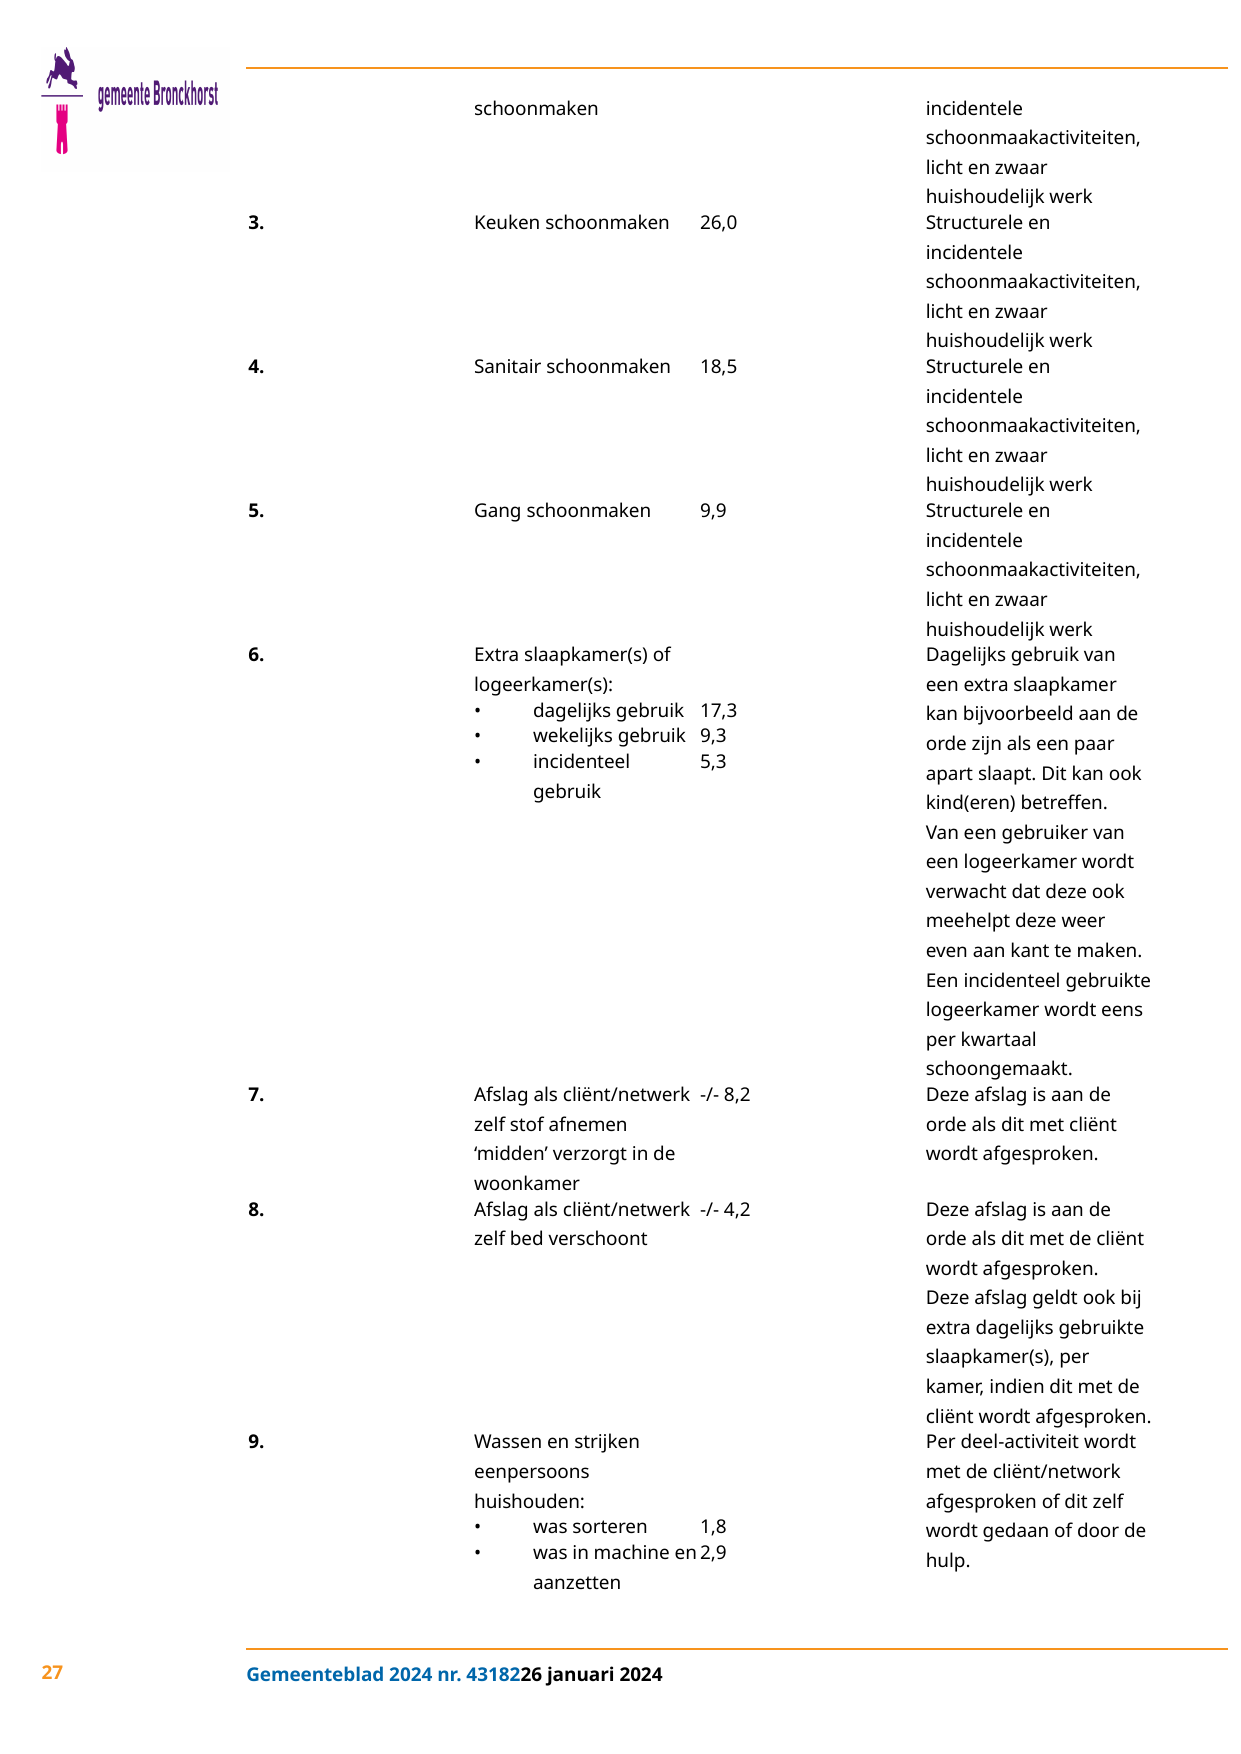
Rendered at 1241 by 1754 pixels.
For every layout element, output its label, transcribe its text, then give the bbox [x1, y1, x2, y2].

picture [41, 47, 231, 172]
table_cell [700, 641, 926, 697]
table_cell was sorteren [474, 1514, 700, 1539]
table_cell 9,9 [700, 498, 926, 641]
table_cell 7. [248, 1081, 474, 1196]
table_cell Gang schoonmaken [474, 498, 700, 641]
table_cell Keuken schoonmaken [474, 209, 700, 353]
table_cell 18,5 [700, 353, 926, 497]
table_cell [700, 1429, 926, 1513]
table_cell -/- 4,2 [700, 1196, 926, 1429]
table_cell [700, 95, 926, 209]
table_cell 3. [248, 209, 474, 353]
table_cell Afslag als cliënt/netwerk zelf bed verschoont [474, 1196, 700, 1429]
table_cell 4. [248, 353, 474, 497]
table_cell Per deel-activiteit wordt met de cliënt/network afgesproken of dit zelf wordt gedaan of door de hulp. [926, 1429, 1152, 1594]
table_cell 8. [248, 1196, 474, 1429]
table_cell 5,3 [700, 748, 926, 1081]
table_cell 26,0 [700, 209, 926, 353]
table_cell Afslag als cliënt/netwerk zelf stof afnemen ‘midden’ verzorgt in de woonkamer [474, 1081, 700, 1196]
table_cell 6. [248, 641, 474, 1081]
table_cell was in machine en aanzetten [474, 1539, 700, 1594]
table_cell wekelijks gebruik [474, 723, 700, 748]
table_cell -/- 8,2 [700, 1081, 926, 1196]
table_cell Structurele en incidentele schoonmaakactiviteiten, licht en zwaar huishoudelijk werk [926, 498, 1152, 641]
table_cell 1,8 [700, 1514, 926, 1539]
table_cell Wassen en strijken eenpersoons huishouden: [474, 1429, 700, 1513]
table_cell 9,3 [700, 723, 926, 748]
table_cell Deze afslag is aan de orde als dit met cliënt wordt afgesproken. [926, 1081, 1152, 1196]
table_cell 9. [248, 1429, 474, 1594]
table_cell 17,3 [700, 697, 926, 722]
table_cell incidenteel gebruik [474, 748, 700, 1081]
table_cell [248, 95, 474, 209]
table_cell schoonmaken [474, 95, 700, 209]
table_cell 5. [248, 498, 474, 641]
table_cell Structurele en incidentele schoonmaakactiviteiten, licht en zwaar huishoudelijk werk [926, 353, 1152, 497]
table_cell Extra slaapkamer(s) of logeerkamer(s): [474, 641, 700, 697]
table_cell Structurele en incidentele schoonmaakactiviteiten, licht en zwaar huishoudelijk werk [926, 209, 1152, 353]
table_cell Dagelijks gebruik van een extra slaapkamer kan bijvoorbeeld aan de orde zijn als een paar apart slaapt. Dit kan ook kind(eren) betreffen. Van een gebruiker van een logeerkamer wordt verwacht dat deze ook meehelpt deze weer even aan kant te maken. Een incidenteel gebruikte logeerkamer wordt eens per kwartaal schoongemaakt. [926, 641, 1152, 1081]
table_cell 2,9 [700, 1539, 926, 1594]
table_cell Deze afslag is aan de orde als dit met de cliënt wordt afgesproken. Deze afslag geldt ook bij extra dagelijks gebruikte slaapkamer(s), per kamer, indien dit met de cliënt wordt afgesproken. [926, 1196, 1152, 1429]
table_cell incidentele schoonmaakactiviteiten, licht en zwaar huishoudelijk werk [926, 95, 1152, 209]
table_cell Sanitair schoonmaken [474, 353, 700, 497]
table_cell dagelijks gebruik [474, 697, 700, 722]
